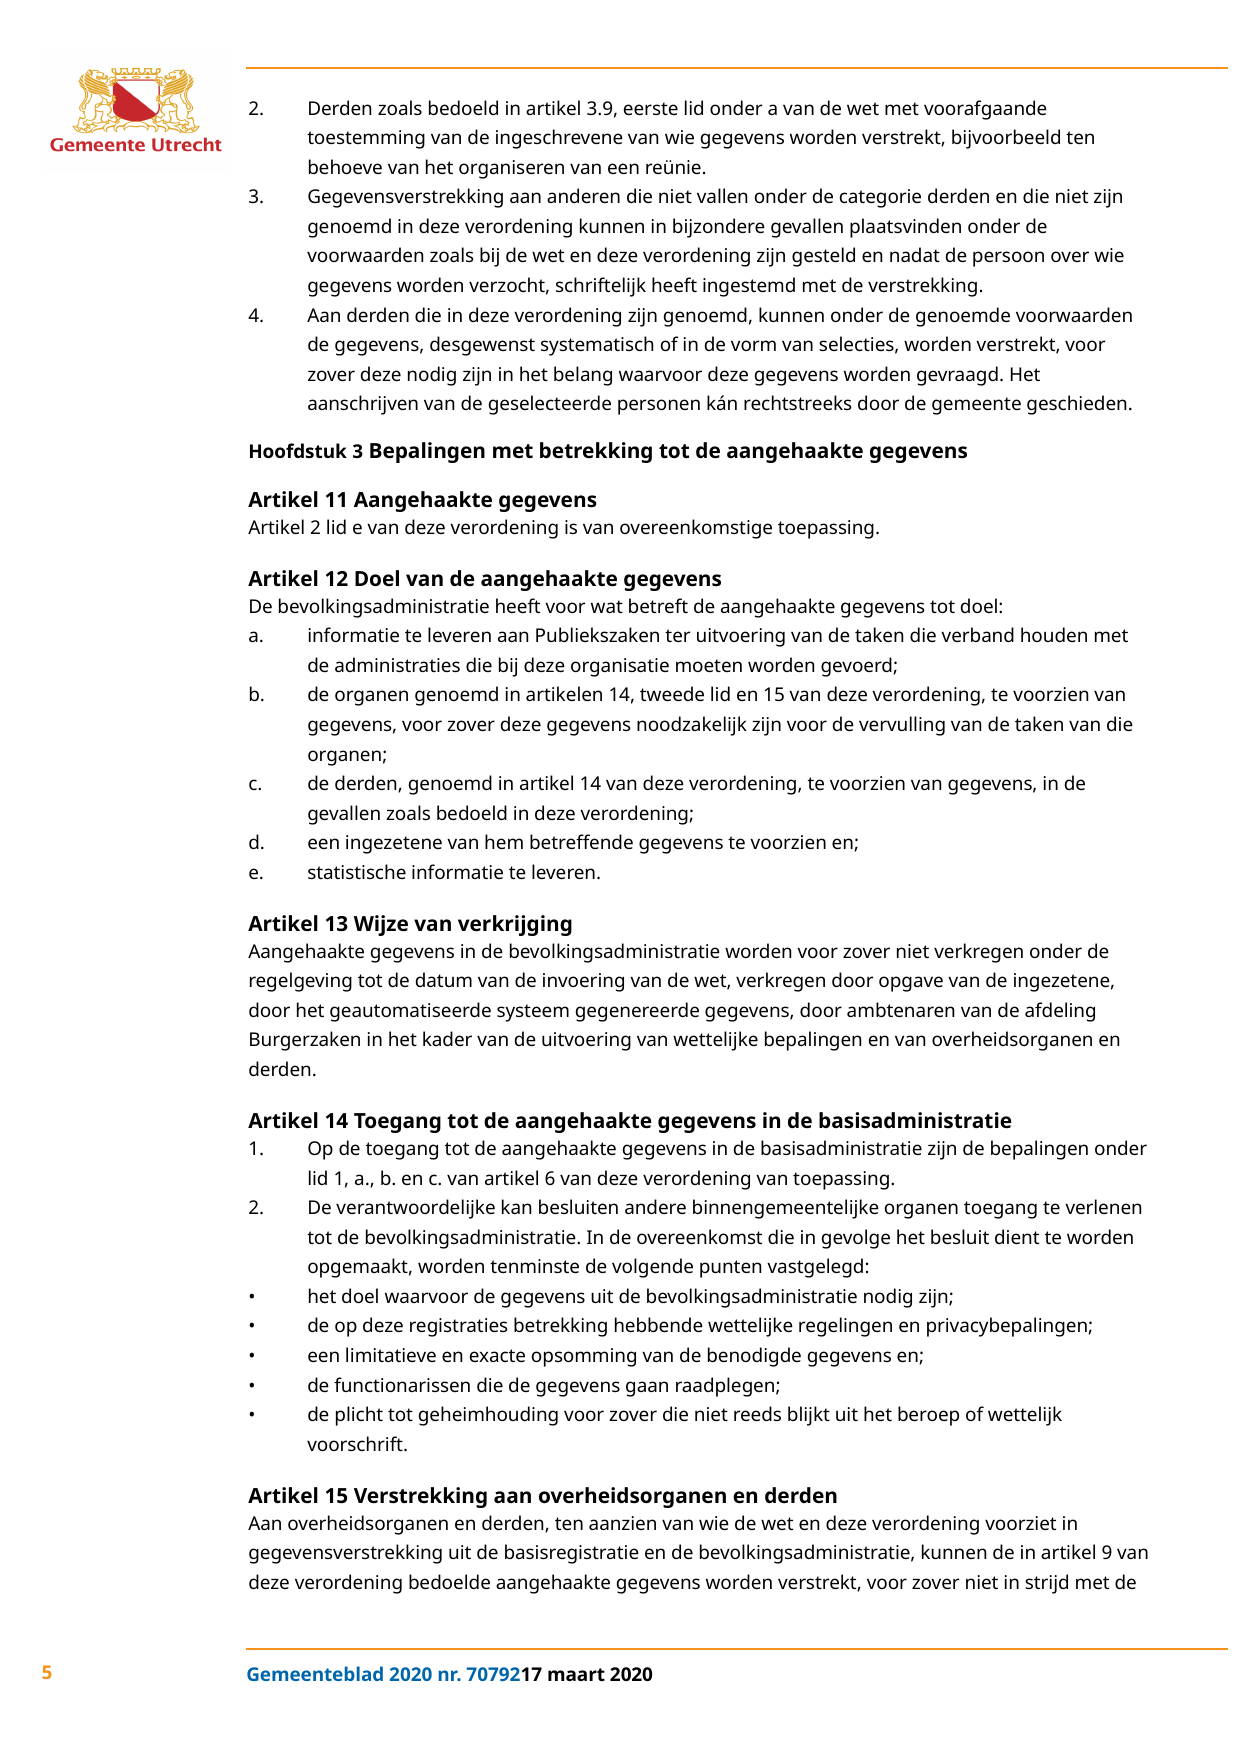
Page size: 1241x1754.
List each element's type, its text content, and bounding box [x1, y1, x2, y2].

text Aangehaakte gegevens in de bevolkingsadministratie worden voor zover niet verkregen onder de regelgeving tot de datum van de invoering van de wet, verkregen door opgave van de ingezetene, door het geautomatiseerde systeem gegenereerde gegevens, door ambtenaren van de afdeling Burgerzaken in het kader van de uitvoering van wettelijke bepalingen en van overheidsorganen en derden. [248, 938, 1152, 1082]
list Op de toegang tot de aangehaakte gegevens in de basisadministratie zijn de bepalingen onder lid 1, a., b. en c. van artikel 6 van deze verordening van toepassing. [248, 1135, 1152, 1190]
list Aan derden die in deze verordening zijn genoemd, kunnen onder de genoemde voorwaarden de gegevens, desgewenst systematisch of in de vorm van selecties, worden verstrekt, voor zover deze nodig zijn in het belang waarvoor deze gegevens worden gevraagd. Het aanschrijven van de geselecteerde personen kán rechtstreeks door de gemeente geschieden. [248, 302, 1152, 416]
list de organen genoemd in artikelen 14, tweede lid en 15 van deze verordening, te voorzien van gegevens, voor zover deze gegevens noodzakelijk zijn voor de vervulling van de taken van die organen; [248, 682, 1152, 766]
text De bevolkingsadministratie heeft voor wat betreft de aangehaakte gegevens tot doel: [248, 593, 1152, 618]
list Gegevensverstrekking aan anderen die niet vallen onder de categorie derden en die niet zijn genoemd in deze verordening kunnen in bijzondere gevallen plaatsvinden onder de voorwaarden zoals bij de wet en deze verordening zijn gesteld en nadat de persoon over wie gegevens worden verzocht, schriftelijk heeft ingestemd met de verstrekking. [248, 183, 1152, 298]
list het doel waarvoor de gegevens uit de bevolkingsadministratie nodig zijn; [248, 1283, 1152, 1309]
list De verantwoordelijke kan besluiten andere binnengemeentelijke organen toegang te verlenen tot de bevolkingsadministratie. In de overeenkomst die in gevolge het besluit dient te worden opgemaakt, worden tenminste de volgende punten vastgelegd: [248, 1194, 1152, 1279]
list de plicht tot geheimhouding voor zover die niet reeds blijkt uit het beroep of wettelijk voorschrift. [248, 1401, 1152, 1457]
list informatie te leveren aan Publiekszaken ter uitvoering van de taken die verband houden met de administraties die bij deze organisatie moeten worden gevoerd; [248, 622, 1152, 678]
list een ingezetene van hem betreffende gegevens te voorzien en; [248, 829, 1152, 855]
list de functionarissen die de gegevens gaan raadplegen; [248, 1372, 1152, 1397]
text Artikel 2 lid e van deze verordening is van overeenkomstige toepassing. [248, 514, 1152, 540]
picture [41, 47, 231, 172]
text Artikel 15 Verstrekking aan overheidsorganen en derden [248, 1481, 1152, 1510]
text Artikel 11 Aangehaakte gegevens [248, 486, 1152, 514]
text Aan overheidsorganen en derden, ten aanzien van wie de wet en deze verordening voorziet in gegevensverstrekking uit de basisregistratie en de bevolkingsadministratie, kunnen de in artikel 9 van deze verordening bedoelde aangehaakte gegevens worden verstrekt, voor zover niet in strijd met de [248, 1510, 1152, 1595]
text Artikel 12 Doel van de aangehaakte gegevens [248, 564, 1152, 593]
text Hoofdstuk 3 Bepalingen met betrekking tot de aangehaakte gegevens [248, 436, 1152, 465]
list een limitatieve en exacte opsomming van de benodigde gegevens en; [248, 1342, 1152, 1368]
list Derden zoals bedoeld in artikel 3.9, eerste lid onder a van de wet met voorafgaande toestemming van de ingeschrevene van wie gegevens worden verstrekt, bijvoorbeeld ten behoeve van het organiseren van een reünie. [248, 95, 1152, 180]
list de derden, genoemd in artikel 14 van deze verordening, te voorzien van gegevens, in de gevallen zoals bedoeld in deze verordening; [248, 770, 1152, 826]
text Artikel 13 Wijze van verkrijging [248, 909, 1152, 938]
text Artikel 14 Toegang tot de aangehaakte gegevens in de basisadministratie [248, 1107, 1152, 1135]
list statistische informatie te leveren. [248, 859, 1152, 885]
list de op deze registraties betrekking hebbende wettelijke regelingen en privacybepalingen; [248, 1313, 1152, 1338]
